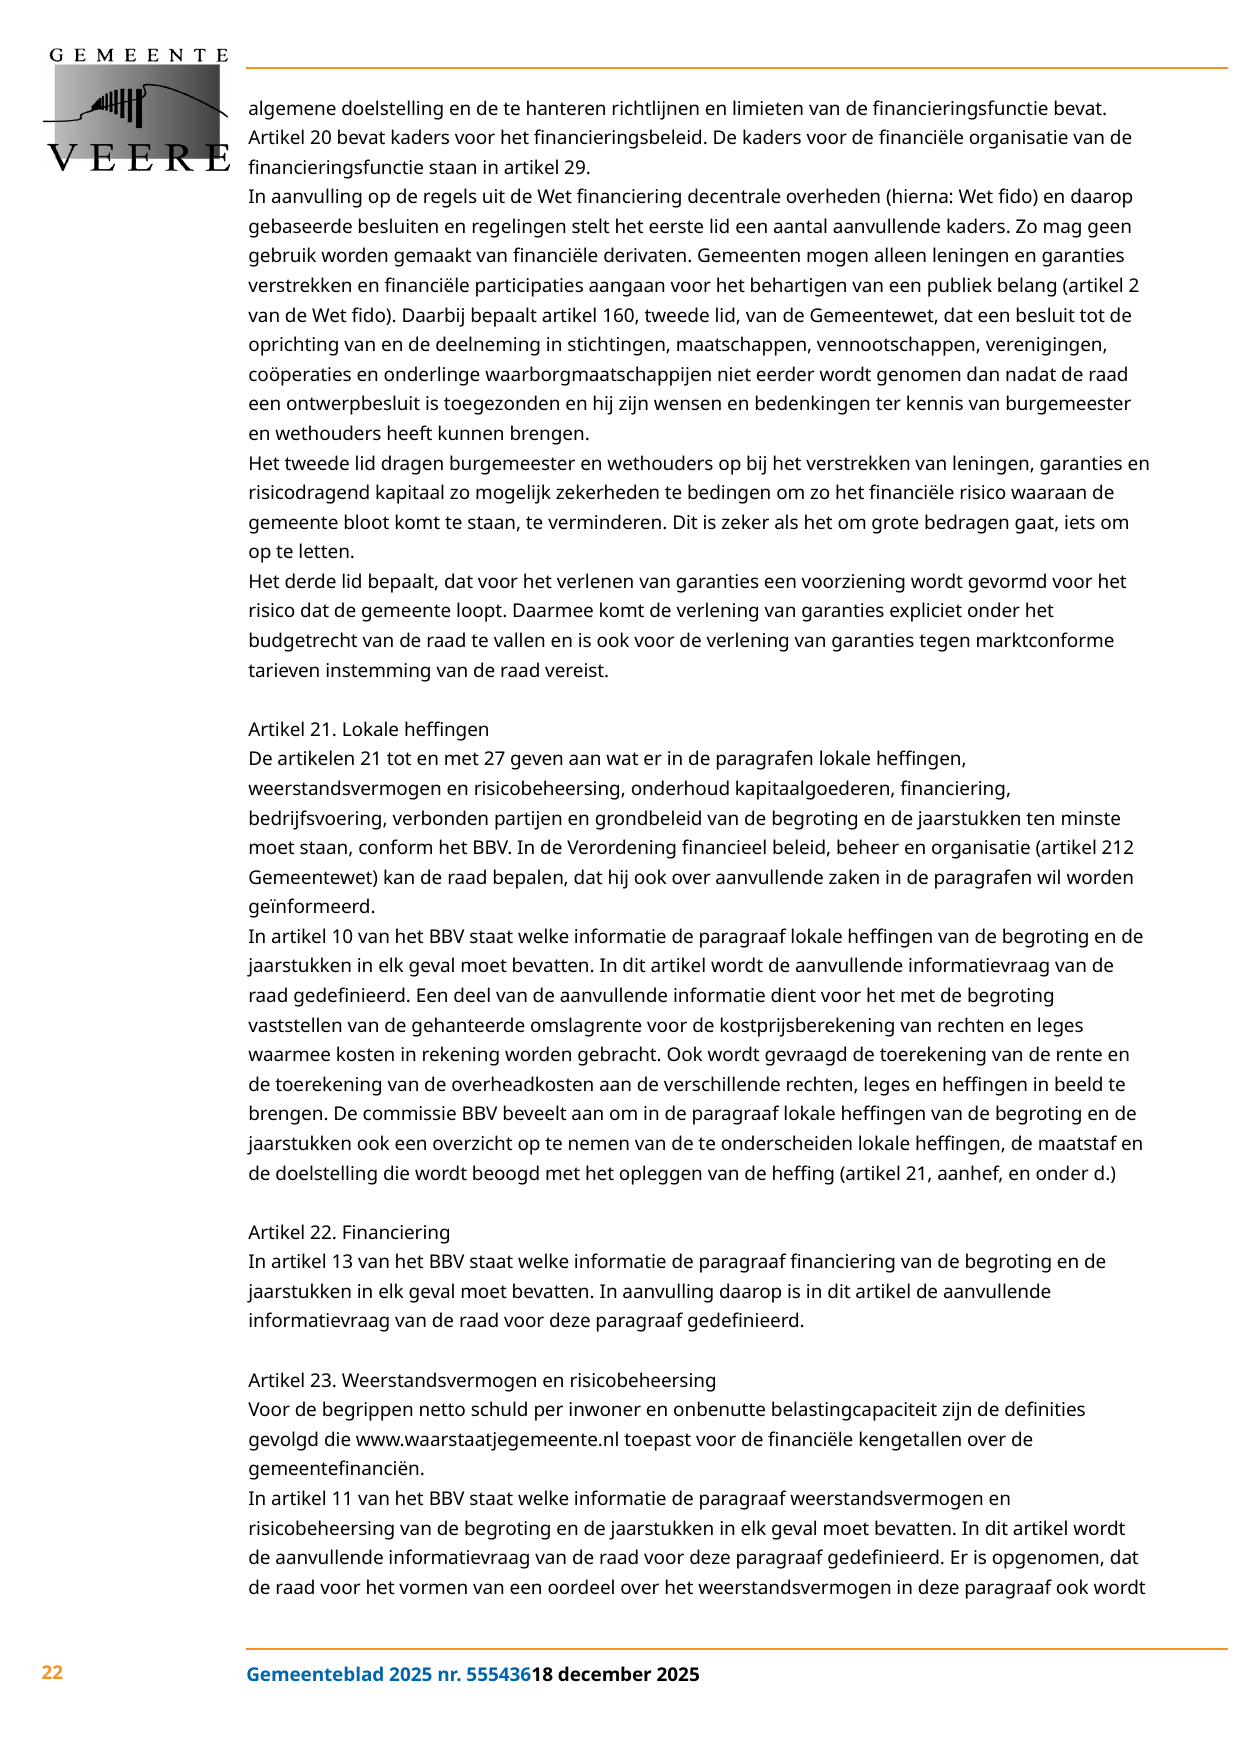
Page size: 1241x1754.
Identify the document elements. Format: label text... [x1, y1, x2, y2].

text Het derde lid bepaalt, dat voor het verlenen van garanties een voorziening wordt gevormd voor het risico dat de gemeente loopt. Daarmee komt de verlening van garanties expliciet onder het budgetrecht van de raad te vallen en is ook voor de verlening van garanties tegen marktconforme tarieven instemming van de raad vereist. [248, 568, 1152, 683]
text Voor de begrippen netto schuld per inwoner en onbenutte belastingcapaciteit zijn de definities gevolgd die www.waarstaatjegemeente.nl toepast voor de financiële kengetallen over de gemeentefinanciën. [248, 1396, 1152, 1481]
text algemene doelstelling en de te hanteren richtlijnen en limieten van de financieringsfunctie bevat. Artikel 20 bevat kaders voor het financieringsbeleid. De kaders voor de financiële organisatie van de financieringsfunctie staan in artikel 29. [248, 95, 1152, 180]
text In artikel 13 van het BBV staat welke informatie de paragraaf financiering van de begroting en de jaarstukken in elk geval moet bevatten. In aanvulling daarop is in dit artikel de aanvullende informatievraag van de raad voor deze paragraaf gedefinieerd. [248, 1248, 1152, 1333]
text Artikel 22. Financiering [248, 1219, 1152, 1245]
text In artikel 10 van het BBV staat welke informatie de paragraaf lokale heffingen van de begroting en de jaarstukken in elk geval moet bevatten. In dit artikel wordt de aanvullende informatievraag van de raad gedefinieerd. Een deel van de aanvullende informatie dient voor het met de begroting vaststellen van de gehanteerde omslagrente voor de kostprijsberekening van rechten en leges waarmee kosten in rekening worden gebracht. Ook wordt gevraagd de toerekening van de rente en de toerekening van de overheadkosten aan de verschillende rechten, leges en heffingen in beeld te brengen. De commissie BBV beveelt aan om in de paragraaf lokale heffingen van de begroting en de jaarstukken ook een overzicht op te nemen van de te onderscheiden lokale heffingen, de maatstaf en de doelstelling die wordt beoogd met het opleggen van de heffing (artikel 21, aanhef, en onder d.) [248, 923, 1152, 1186]
text De artikelen 21 tot en met 27 geven aan wat er in de paragrafen lokale heffingen, weerstandsvermogen en risicobeheersing, onderhoud kapitaalgoederen, financiering, bedrijfsvoering, verbonden partijen en grondbeleid van de begroting en de jaarstukken ten minste moet staan, conform het BBV. In de Verordening financieel beleid, beheer en organisatie (artikel 212 Gemeentewet) kan de raad bepalen, dat hij ook over aanvullende zaken in de paragrafen wil worden geïnformeerd. [248, 746, 1152, 919]
text Artikel 21. Lokale heffingen [248, 716, 1152, 742]
picture [41, 47, 231, 172]
text Het tweede lid dragen burgemeester en wethouders op bij het verstrekken van leningen, garanties en risicodragend kapitaal zo mogelijk zekerheden te bedingen om zo het financiële risico waaraan de gemeente bloot komt te staan, te verminderen. Dit is zeker als het om grote bedragen gaat, iets om op te letten. [248, 450, 1152, 564]
text In aanvulling op de regels uit de Wet financiering decentrale overheden (hierna: Wet fido) en daarop gebaseerde besluiten en regelingen stelt het eerste lid een aantal aanvullende kaders. Zo mag geen gebruik worden gemaakt van financiële derivaten. Gemeenten mogen alleen leningen en garanties verstrekken en financiële participaties aangaan voor het behartigen van een publiek belang (artikel 2 van de Wet fido). Daarbij bepaalt artikel 160, tweede lid, van de Gemeentewet, dat een besluit tot de oprichting van en de deelneming in stichtingen, maatschappen, vennootschappen, verenigingen, coöperaties en onderlinge waarborgmaatschappijen niet eerder wordt genomen dan nadat de raad een ontwerpbesluit is toegezonden en hij zijn wensen en bedenkingen ter kennis van burgemeester en wethouders heeft kunnen brengen. [248, 183, 1152, 446]
text In artikel 11 van het BBV staat welke informatie de paragraaf weerstandsvermogen en risicobeheersing van de begroting en de jaarstukken in elk geval moet bevatten. In dit artikel wordt de aanvullende informatievraag van de raad voor deze paragraaf gedefinieerd. Er is opgenomen, dat de raad voor het vormen van een oordeel over het weerstandsvermogen in deze paragraaf ook wordt [248, 1485, 1152, 1600]
text Artikel 23. Weerstandsvermogen en risicobeheersing [248, 1367, 1152, 1393]
